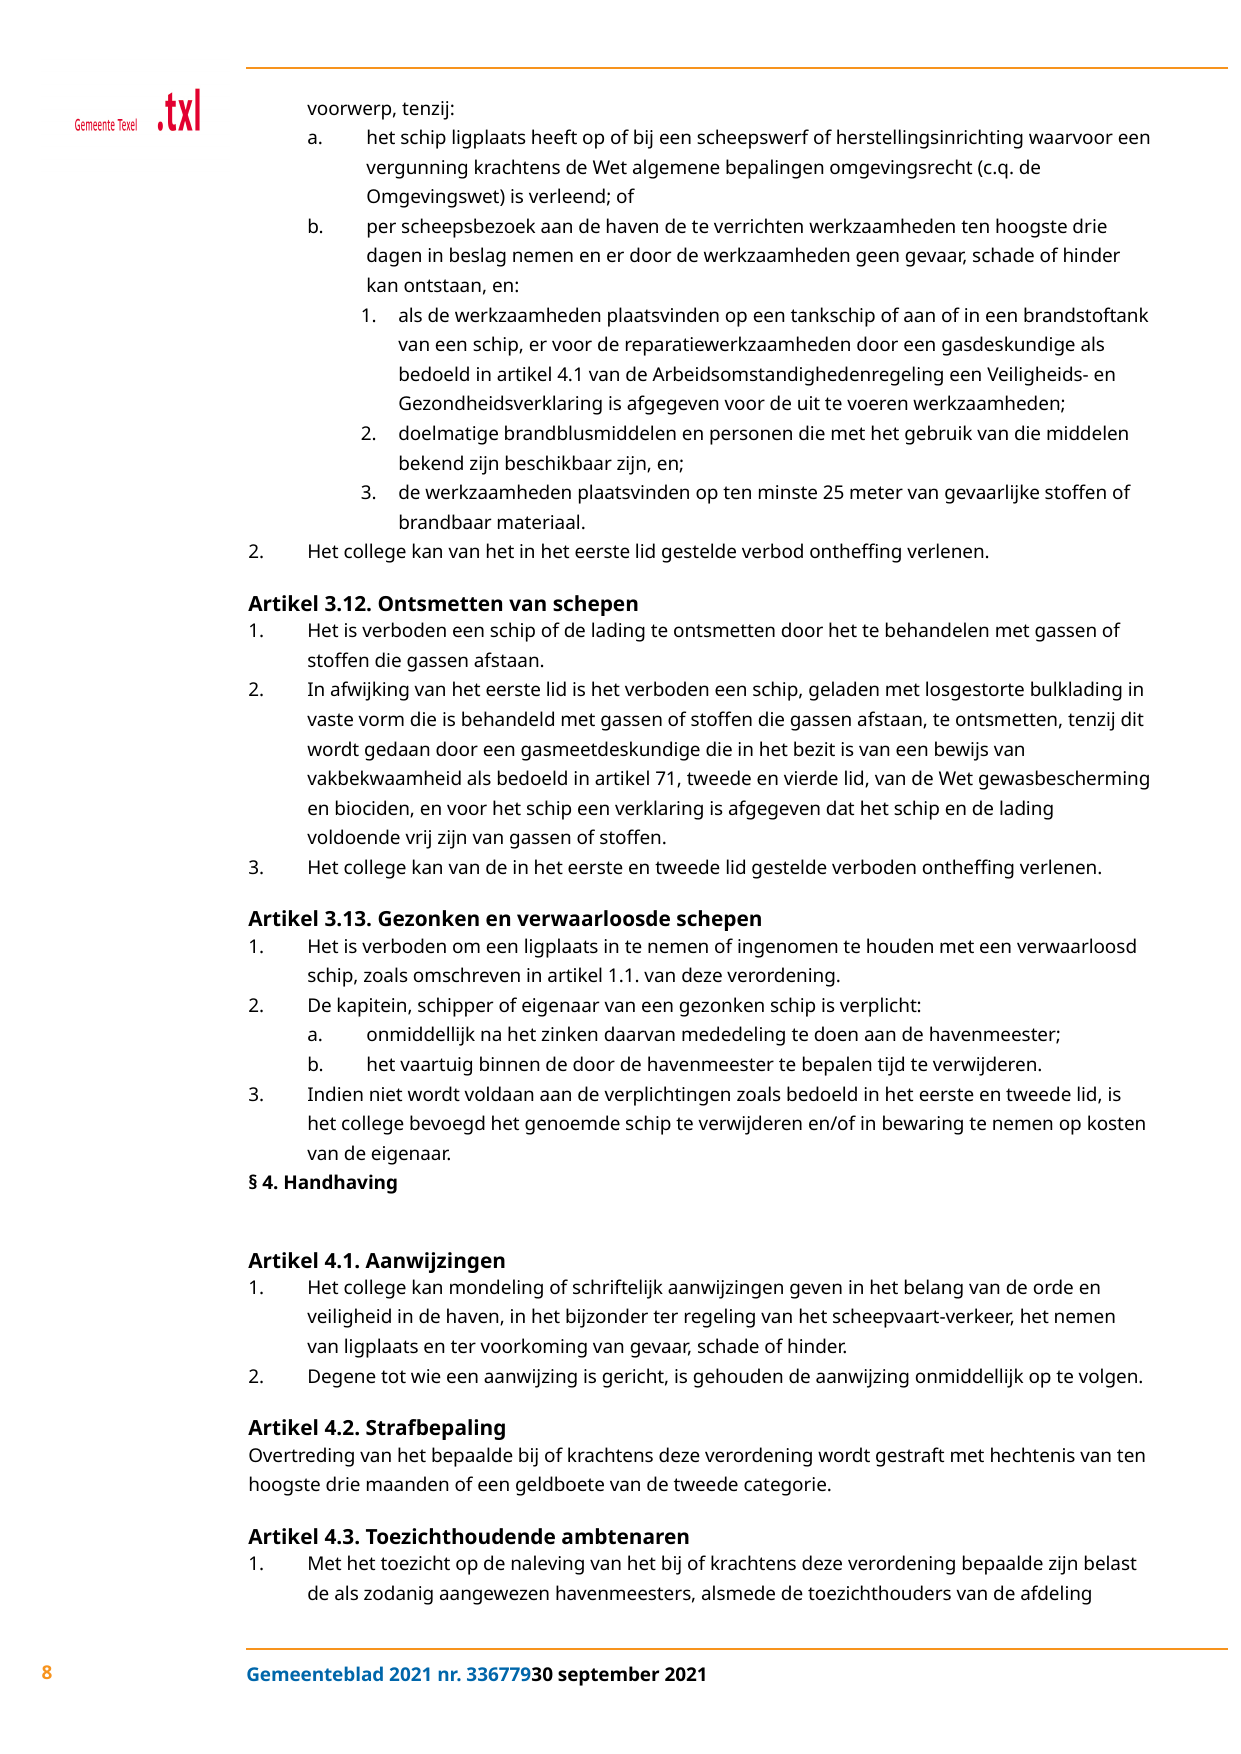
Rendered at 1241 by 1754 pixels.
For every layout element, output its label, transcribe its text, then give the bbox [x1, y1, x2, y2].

list voorwerp, tenzij: [248, 95, 1152, 121]
text § 4. Handhaving [248, 1169, 1152, 1195]
list Het college kan van de in het eerste en tweede lid gestelde verboden ontheffing verlenen. [248, 854, 1152, 880]
list als de werkzaamheden plaatsvinden op een tankschip of aan of in een brandstoftank van een schip, er voor de reparatiewerkzaamheden door een gasdeskundige als bedoeld in artikel 4.1 van de Arbeidsomstandighedenregeling een Veiligheids- en Gezondheidsverklaring is afgegeven voor de uit te voeren werkzaamheden; [361, 302, 1152, 416]
list Indien niet wordt voldaan aan de verplichtingen zoals bedoeld in het eerste en tweede lid, is het college bevoegd het genoemde schip te verwijderen en/of in bewaring te nemen op kosten van de eigenaar. [248, 1081, 1152, 1166]
list het vaartuig binnen de door de havenmeester te bepalen tijd te verwijderen. [307, 1051, 1152, 1077]
list het schip ligplaats heeft op of bij een scheepswerf of herstellingsinrichting waarvoor een vergunning krachtens de Wet algemene bepalingen omgevingsrecht (c.q. de Omgevingswet) is verleend; of [307, 124, 1152, 209]
list Het college kan van het in het eerste lid gestelde verbod ontheffing verlenen. [248, 538, 1152, 564]
text Artikel 3.12. Ontsmetten van schepen [248, 589, 1152, 617]
picture [41, 47, 231, 172]
text Artikel 4.1. Aanwijzingen [248, 1246, 1152, 1274]
list per scheepsbezoek aan de haven de te verrichten werkzaamheden ten hoogste drie dagen in beslag nemen en er door de werkzaamheden geen gevaar, schade of hinder kan ontstaan, en: [307, 213, 1152, 298]
text Overtreding van het bepaalde bij of krachtens deze verordening wordt gestraft met hechtenis van ten hoogste drie maanden of een geldboete van de tweede categorie. [248, 1442, 1152, 1497]
list doelmatige brandblusmiddelen en personen die met het gebruik van die middelen bekend zijn beschikbaar zijn, en; [361, 420, 1152, 476]
list onmiddellijk na het zinken daarvan mededeling te doen aan de havenmeester; [307, 1022, 1152, 1047]
text Artikel 4.3. Toezichthoudende ambtenaren [248, 1522, 1152, 1550]
list Degene tot wie een aanwijzing is gericht, is gehouden de aanwijzing onmiddellijk op te volgen. [248, 1363, 1152, 1389]
list de werkzaamheden plaatsvinden op ten minste 25 meter van gevaarlijke stoffen of brandbaar materiaal. [361, 479, 1152, 535]
list Het is verboden een schip of de lading te ontsmetten door het te behandelen met gassen of stoffen die gassen afstaan. [248, 617, 1152, 673]
list In afwijking van het eerste lid is het verboden een schip, geladen met losgestorte bulklading in vaste vorm die is behandeld met gassen of stoffen die gassen afstaan, te ontsmetten, tenzij dit wordt gedaan door een gasmeetdeskundige die in het bezit is van een bewijs van vakbekwaamheid als bedoeld in artikel 71, tweede en vierde lid, van de Wet gewasbescherming en biociden, en voor het schip een verklaring is afgegeven dat het schip en de lading voldoende vrij zijn van gassen of stoffen. [248, 677, 1152, 850]
text Artikel 4.2. Strafbepaling [248, 1413, 1152, 1442]
list Het college kan mondeling of schriftelijk aanwijzingen geven in het belang van de orde en veiligheid in de haven, in het bijzonder ter regeling van het scheepvaart-verkeer, het nemen van ligplaats en ter voorkoming van gevaar, schade of hinder. [248, 1274, 1152, 1359]
list De kapitein, schipper of eigenaar van een gezonken schip is verplicht: [248, 992, 1152, 1018]
list Het is verboden om een ligplaats in te nemen of ingenomen te houden met een verwaarloosd schip, zoals omschreven in artikel 1.1. van deze verordening. [248, 933, 1152, 988]
text Artikel 3.13. Gezonken en verwaarloosde schepen [248, 904, 1152, 933]
list Met het toezicht op de naleving van het bij of krachtens deze verordening bepaalde zijn belast de als zodanig aangewezen havenmeesters, alsmede de toezichthouders van de afdeling [248, 1550, 1152, 1606]
